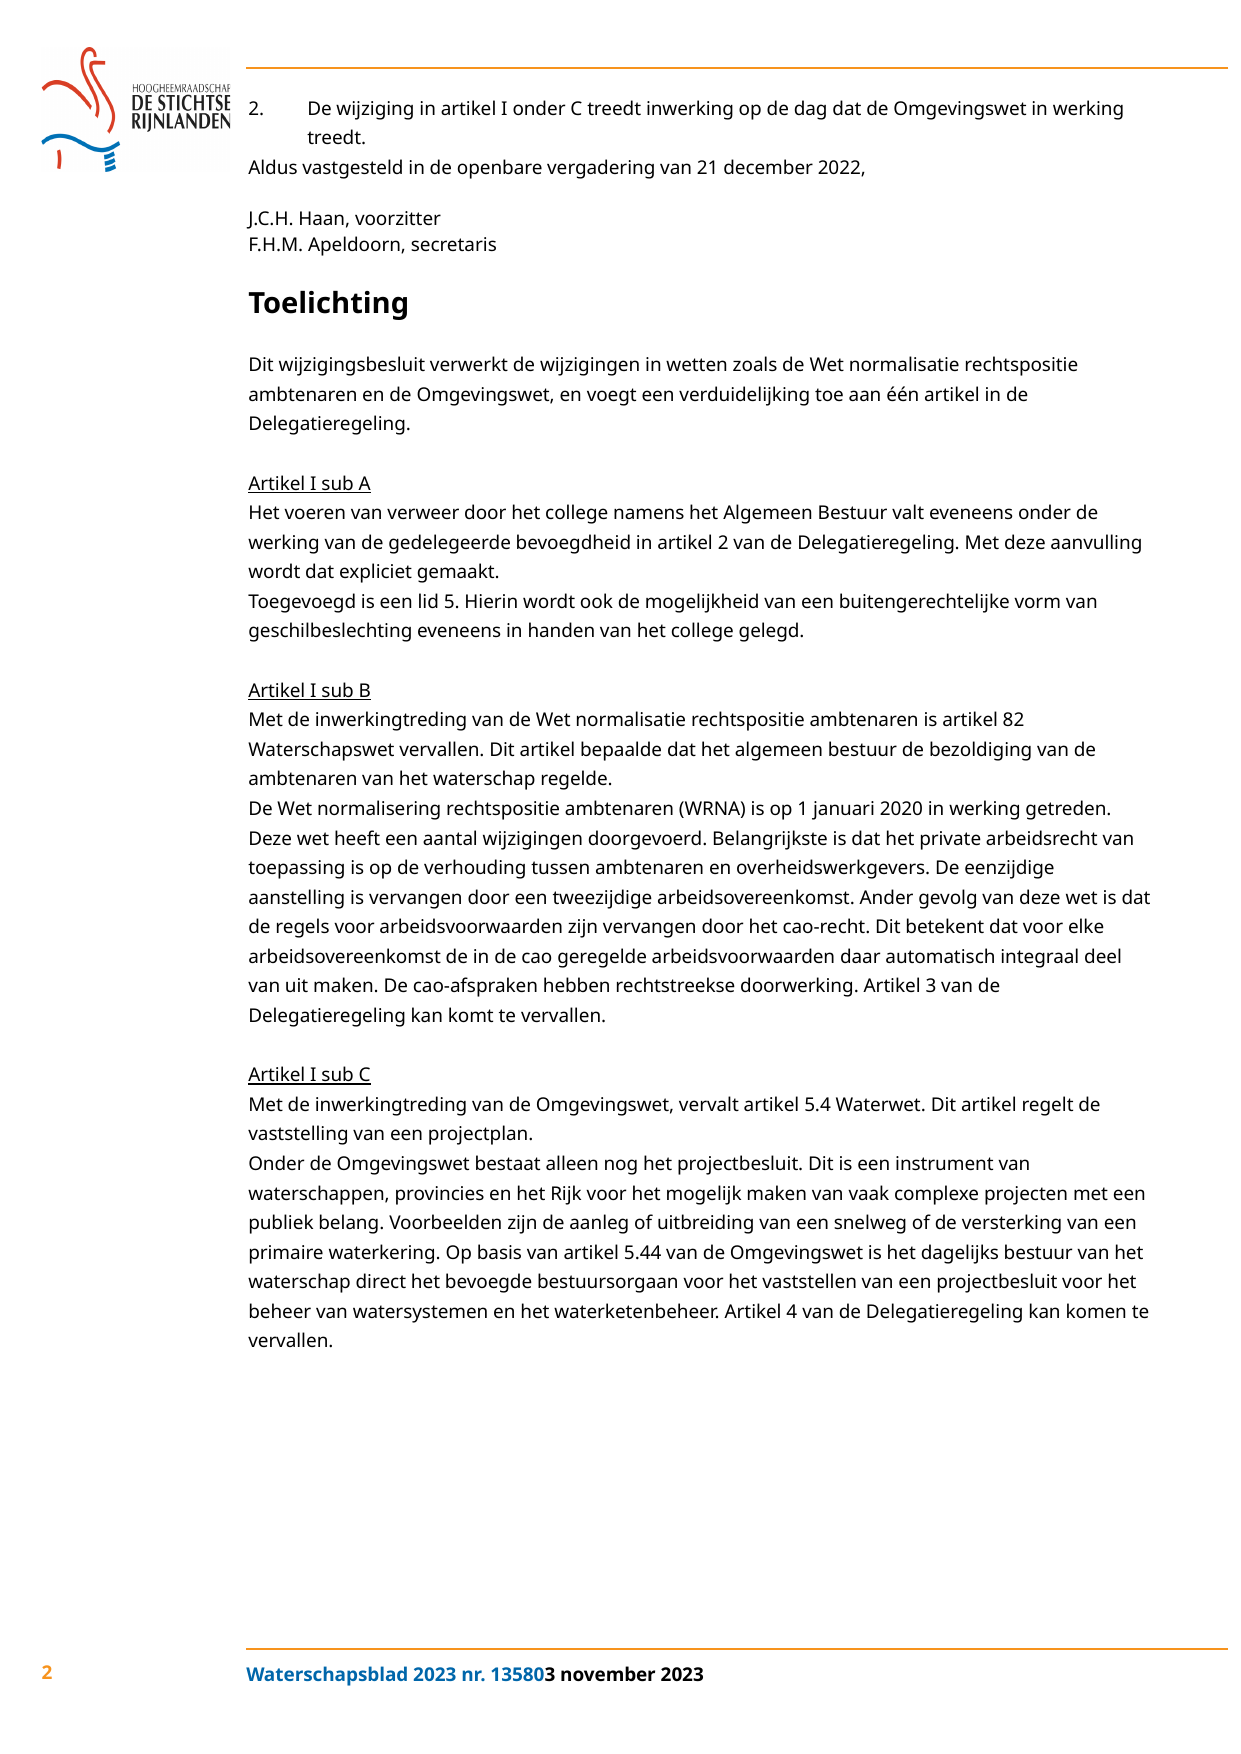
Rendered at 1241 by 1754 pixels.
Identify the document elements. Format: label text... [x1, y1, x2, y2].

text Met de inwerkingtreding van de Omgevingswet, vervalt artikel 5.4 Waterwet. Dit artikel regelt de vaststelling van een projectplan. [248, 1091, 1152, 1146]
text Toegevoegd is een lid 5. Hierin wordt ook de mogelijkheid van een buitengerechtelijke vorm van geschilbeslechting eveneens in handen van het college gelegd. [248, 588, 1152, 643]
text Het voeren van verweer door het college namens het Algemeen Bestuur valt eveneens onder de werking van de gedelegeerde bevoegdheid in artikel 2 van de Delegatieregeling. Met deze aanvulling wordt dat expliciet gemaakt. [248, 499, 1152, 584]
text J.C.H. Haan, voorzitter [248, 205, 1152, 231]
text Dit wijzigingsbesluit verwerkt de wijzigingen in wetten zoals de Wet normalisatie rechtspositie ambtenaren en de Omgevingswet, en voegt een verduidelijking toe aan één artikel in de Delegatieregeling. [248, 351, 1152, 436]
text F.H.M. Apeldoorn, secretaris [248, 231, 1152, 257]
text Toelichting [248, 283, 1152, 322]
list De wijziging in artikel I onder C treedt inwerking op de dag dat de Omgevingswet in werking treedt. [248, 95, 1152, 150]
text Aldus vastgesteld in de openbare vergadering van 21 december 2022, [248, 154, 1152, 180]
text Artikel I sub C [248, 1061, 1152, 1087]
text Met de inwerkingtreding van de Wet normalisatie rechtspositie ambtenaren is artikel 82 Waterschapswet vervallen. Dit artikel bepaalde dat het algemeen bestuur de bezoldiging van de ambtenaren van het waterschap regelde. [248, 706, 1152, 791]
text Onder de Omgevingswet bestaat alleen nog het projectbesluit. Dit is een instrument van waterschappen, provincies en het Rijk voor het mogelijk maken van vaak complexe projecten met een publiek belang. Voorbeelden zijn de aanleg of uitbreiding van een snelweg of de versterking van een primaire waterkering. Op basis van artikel 5.44 van de Omgevingswet is het dagelijks bestuur van het waterschap direct het bevoegde bestuursorgaan voor het vaststellen van een projectbesluit voor het beheer van watersystemen en het waterketenbeheer. Artikel 4 van de Delegatieregeling kan komen te vervallen. [248, 1150, 1152, 1353]
text Artikel I sub A [248, 470, 1152, 496]
text Artikel I sub B [248, 677, 1152, 703]
text De Wet normalisering rechtspositie ambtenaren (WRNA) is op 1 januari 2020 in werking getreden. Deze wet heeft een aantal wijzigingen doorgevoerd. Belangrijkste is dat het private arbeidsrecht van toepassing is op de verhouding tussen ambtenaren en overheidswerkgevers. De eenzijdige aanstelling is vervangen door een tweezijdige arbeidsovereenkomst. Ander gevolg van deze wet is dat de regels voor arbeidsvoorwaarden zijn vervangen door het cao-recht. Dit betekent dat voor elke arbeidsovereenkomst de in de cao geregelde arbeidsvoorwaarden daar automatisch integraal deel van uit maken. De cao-afspraken hebben rechtstreekse doorwerking. Artikel 3 van de Delegatieregeling kan komt te vervallen. [248, 795, 1152, 1028]
picture [41, 47, 231, 172]
